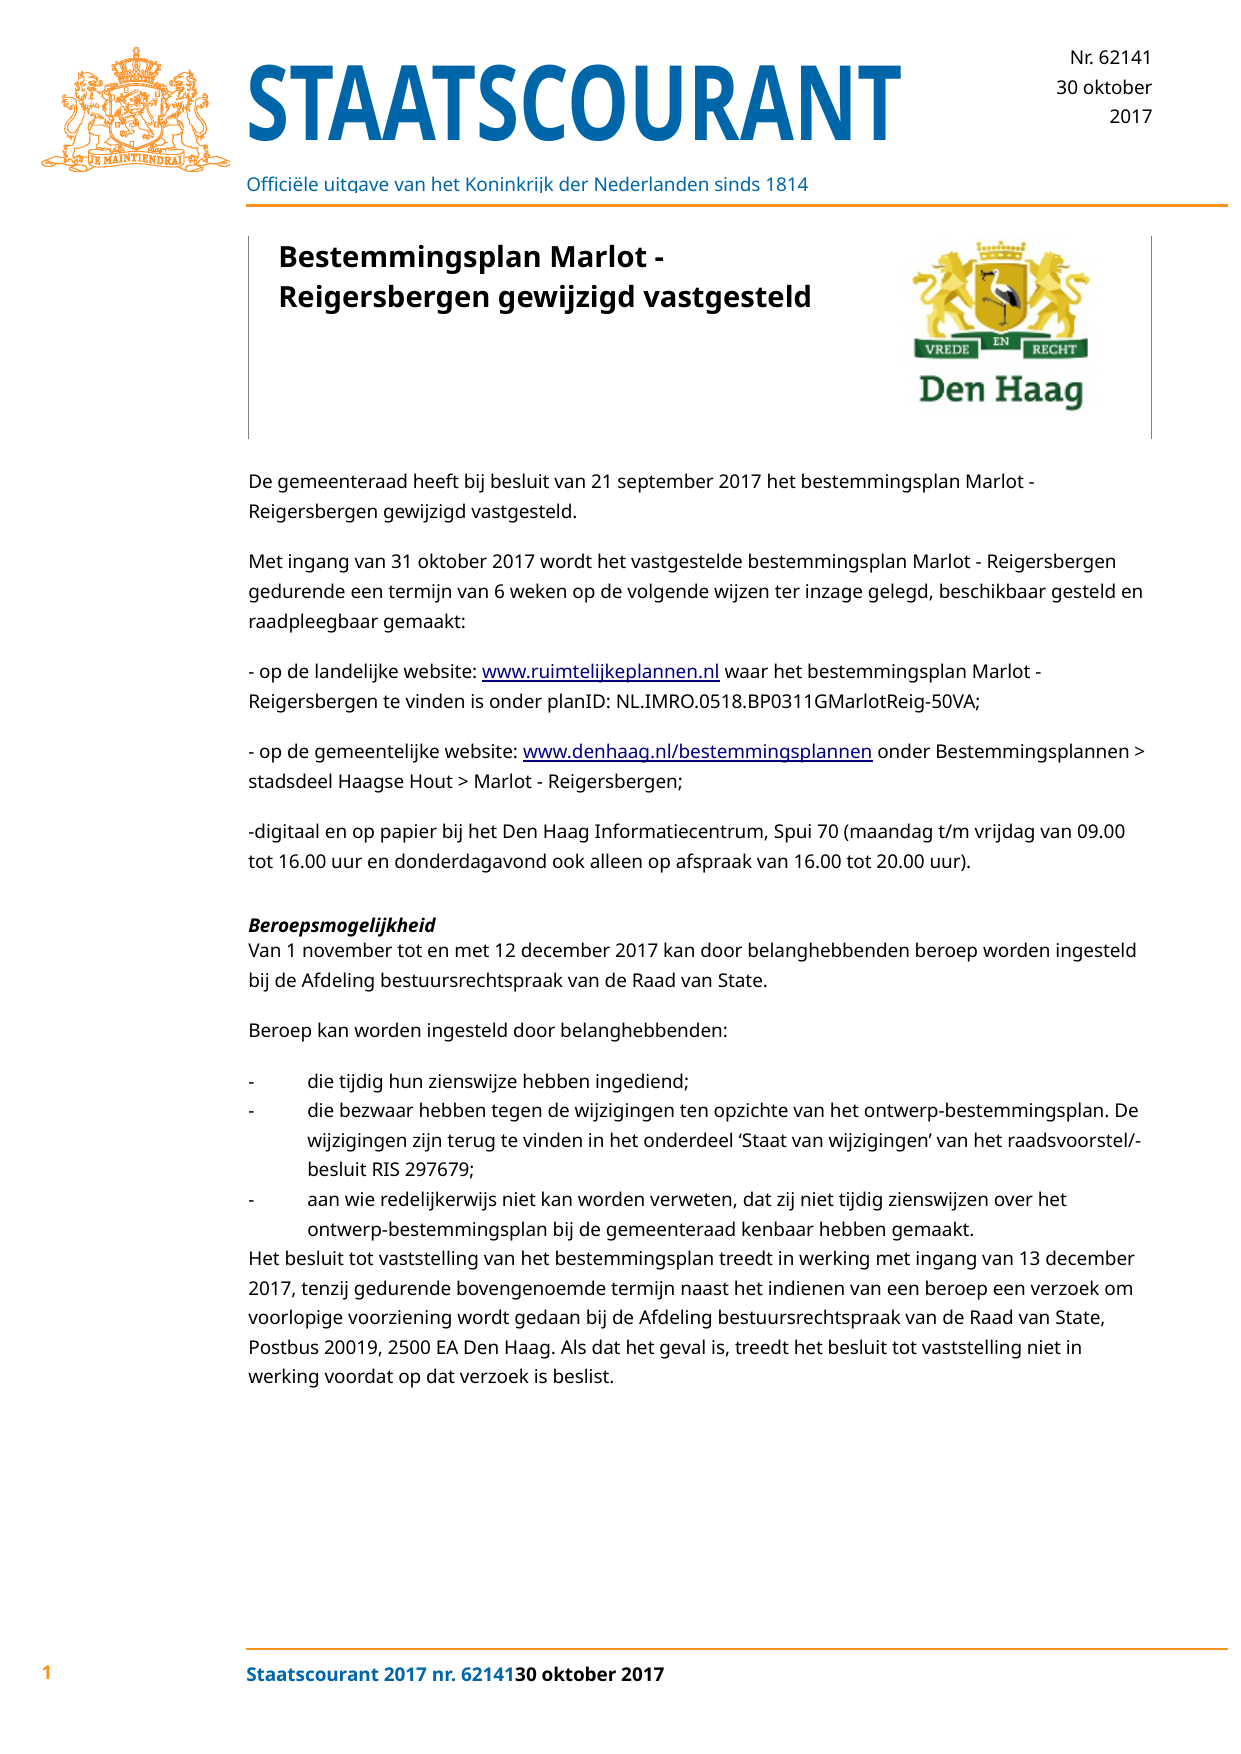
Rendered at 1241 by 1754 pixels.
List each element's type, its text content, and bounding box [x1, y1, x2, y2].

list aan wie redelijkerwijs niet kan worden verweten, dat zij niet tijdig zienswijzen over het ontwerp-bestemmingsplan bij de gemeenteraad kenbaar hebben gemaakt. [248, 1186, 1152, 1242]
text Het besluit tot vaststelling van het bestemmingsplan treedt in werking met ingang van 13 december 2017, tenzij gedurende bovengenoemde termijn naast het indienen van een beroep een verzoek om voorlopige voorziening wordt gedaan bij de Afdeling bestuursrechtspraak van de Raad van State, Postbus 20019, 2500 EA Den Haag. Als dat het geval is, treedt het besluit tot vaststelling niet in werking voordat op dat verzoek is beslist. [248, 1245, 1152, 1389]
text Beroepsmogelijkheid [248, 912, 1152, 937]
table_header [1103, 236, 1151, 413]
text Van 1 november tot en met 12 december 2017 kan door belanghebbenden beroep worden ingesteld bij de Afdeling bestuursrechtspraak van de Raad van State. [248, 937, 1152, 993]
picture [899, 236, 1103, 414]
text - op de gemeentelijke website: www.denhaag.nl/bestemmingsplannen onder Bestemmingsplannen > stadsdeel Haagse Hout > Marlot - Reigersbergen; [248, 738, 1152, 793]
list die tijdig hun zienswijze hebben ingediend; [248, 1068, 1152, 1094]
table_header [850, 414, 1151, 439]
list die bezwaar hebben tegen de wijzigingen ten opzichte van het ontwerp-bestemmingsplan. De wijzigingen zijn terug te vinden in het onderdeel ‘Staat van wijzigingen’ van het raadsvoorstel/-besluit RIS 297679; [248, 1097, 1152, 1182]
text - op de landelijke website: www.ruimtelijkeplannen.nl waar het bestemmingsplan Marlot - Reigersbergen te vinden is onder planID: NL.IMRO.0518.BP0311GMarlotReig-50VA; [248, 658, 1152, 713]
table_header Bestemmingsplan Marlot - Reigersbergen gewijzigd vastgesteld [249, 236, 850, 439]
text -digitaal en op papier bij het Den Haag Informatiecentrum, Spui 70 (maandag t/m vrijdag van 09.00 tot 16.00 uur en donderdagavond ook alleen op afspraak van 16.00 tot 20.00 uur). [248, 818, 1152, 873]
picture [41, 47, 231, 172]
text Beroep kan worden ingesteld door belanghebbenden: [248, 1017, 1152, 1043]
text De gemeenteraad heeft bij besluit van 21 september 2017 het bestemmingsplan Marlot - Reigersbergen gewijzigd vastgesteld. [248, 469, 1152, 524]
text Met ingang van 31 oktober 2017 wordt het vastgestelde bestemmingsplan Marlot - Reigersbergen gedurende een termijn van 6 weken op de volgende wijzen ter inzage gelegd, beschikbaar gesteld en raadpleegbaar gemaakt: [248, 549, 1152, 633]
table_header [850, 236, 899, 413]
